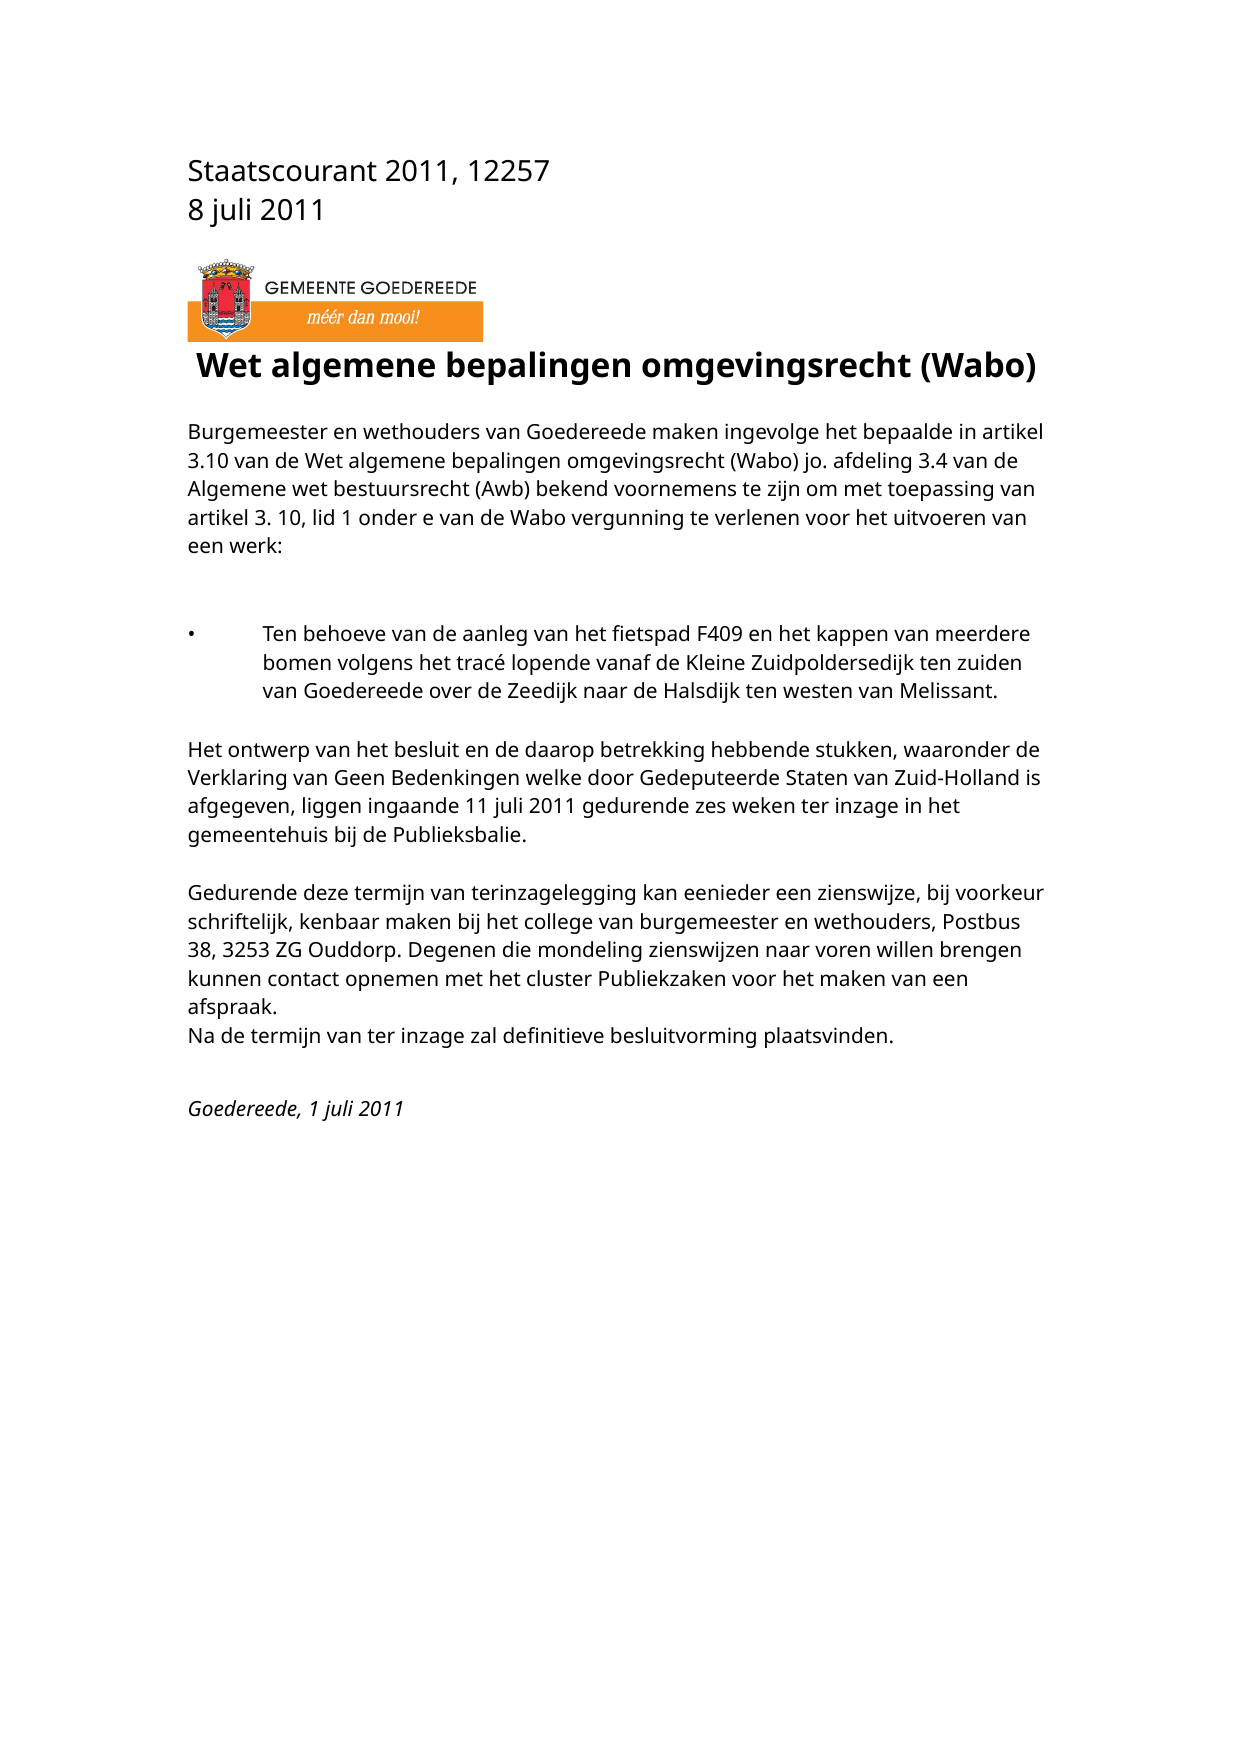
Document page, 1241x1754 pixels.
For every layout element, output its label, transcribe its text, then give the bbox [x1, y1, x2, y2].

list Ten behoeve van de aanleg van het fietspad F409 en het kappen van meerdere bomen volgens het tracé lopende vanaf de Kleine Zuidpoldersedijk ten zuiden van Goedereede over de Zeedijk naar de Halsdijk ten westen van Melissant. [187, 619, 1053, 705]
text 8 juli 2011 [187, 190, 1053, 229]
text Staatscourant 2011, 12257 [187, 150, 1053, 190]
subtitle Wet algemene bepalingen omgevingsrecht (Wabo) [187, 271, 1053, 387]
text Burgemeester en wethouders van Goedereede maken ingevolge het bepaalde in artikel 3.10 van de Wet algemene bepalingen omgevingsrecht (Wabo) jo. afdeling 3.4 van de Algemene wet bestuursrecht (Awb) bekend voornemens te zijn om met toepassing van artikel 3. 10, lid 1 onder e van de Wabo vergunning te verlenen voor het uitvoeren van een werk: [187, 417, 1053, 559]
text Het ontwerp van het besluit en de daarop betrekking hebbende stukken, waaronder de Verklaring van Geen Bedenkingen welke door Gedeputeerde Staten van Zuid-Holland is afgegeven, liggen ingaande 11 juli 2011 gedurende zes weken ter inzage in het gemeentehuis bij de Publieksbalie. [187, 735, 1053, 848]
text Goedereede, 1 juli 2011 [187, 1094, 1053, 1123]
text Na de termijn van ter inzage zal definitieve besluitvorming plaatsvinden. [187, 1021, 1053, 1049]
picture [187, 258, 484, 342]
text Gedurende deze termijn van terinzagelegging kan eenieder een zienswijze, bij voorkeur schriftelijk, kenbaar maken bij het college van burgemeester en wethouders, Postbus 38, 3253 ZG Ouddorp. Degenen die mondeling zienswijzen naar voren willen brengen kunnen contact opnemen met het cluster Publiekzaken voor het maken van een afspraak. [187, 878, 1053, 1021]
